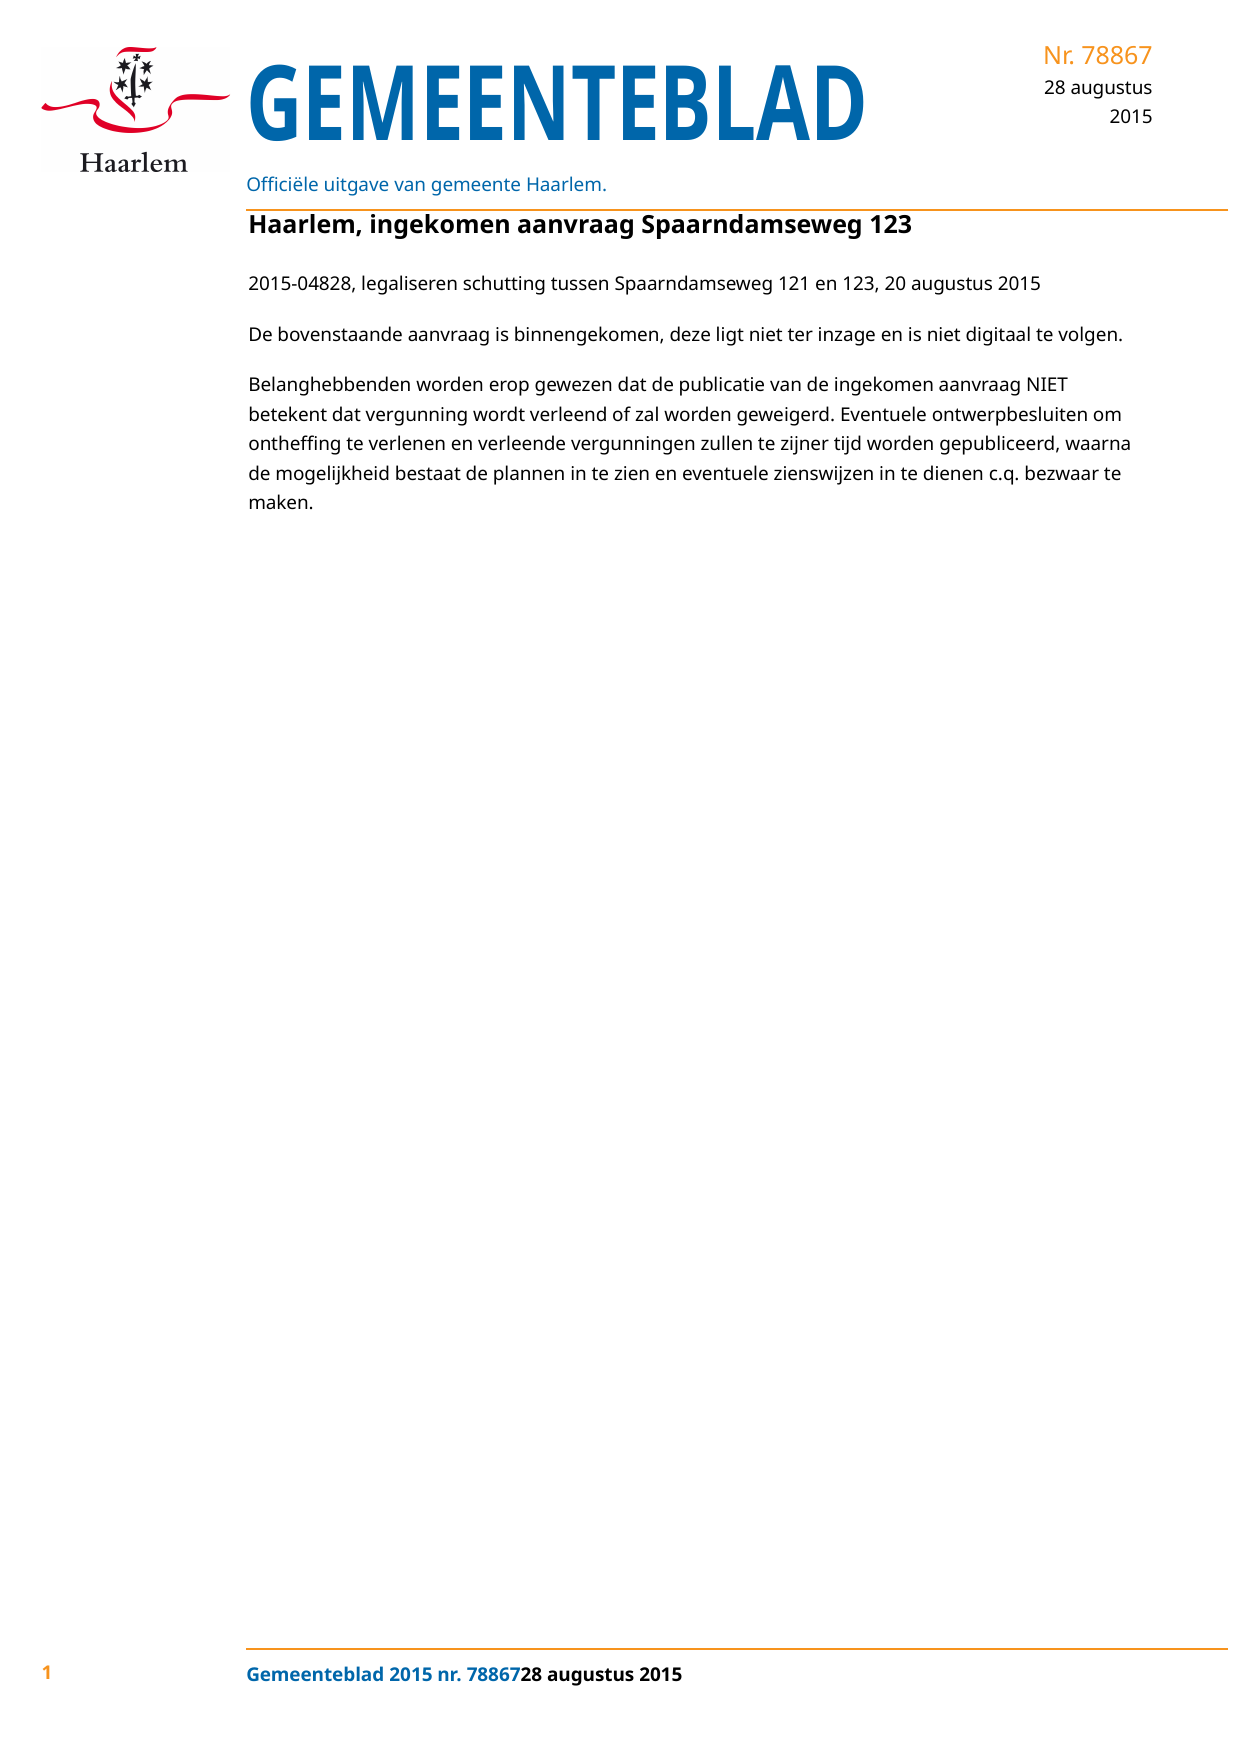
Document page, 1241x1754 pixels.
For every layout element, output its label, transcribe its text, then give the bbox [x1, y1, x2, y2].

text 2015-04828, legaliseren schutting tussen Spaarndamseweg 121 en 123, 20 augustus 2015 [248, 270, 1152, 296]
picture [41, 47, 231, 172]
text De bovenstaande aanvraag is binnengekomen, deze ligt niet ter inzage en is niet digitaal te volgen. [248, 321, 1152, 346]
text Belanghebbenden worden erop gewezen dat de publicatie van de ingekomen aanvraag NIET betekent dat vergunning wordt verleend of zal worden geweigerd. Eventuele ontwerpbesluiten om ontheffing te verlenen en verleende vergunningen zullen te zijner tijd worden gepubliceerd, waarna de mogelijkheid bestaat de plannen in te zien en eventuele zienswijzen in te dienen c.q. bezwaar te maken. [248, 371, 1152, 515]
text Haarlem, ingekomen aanvraag Spaarndamseweg 123 [248, 211, 1152, 241]
